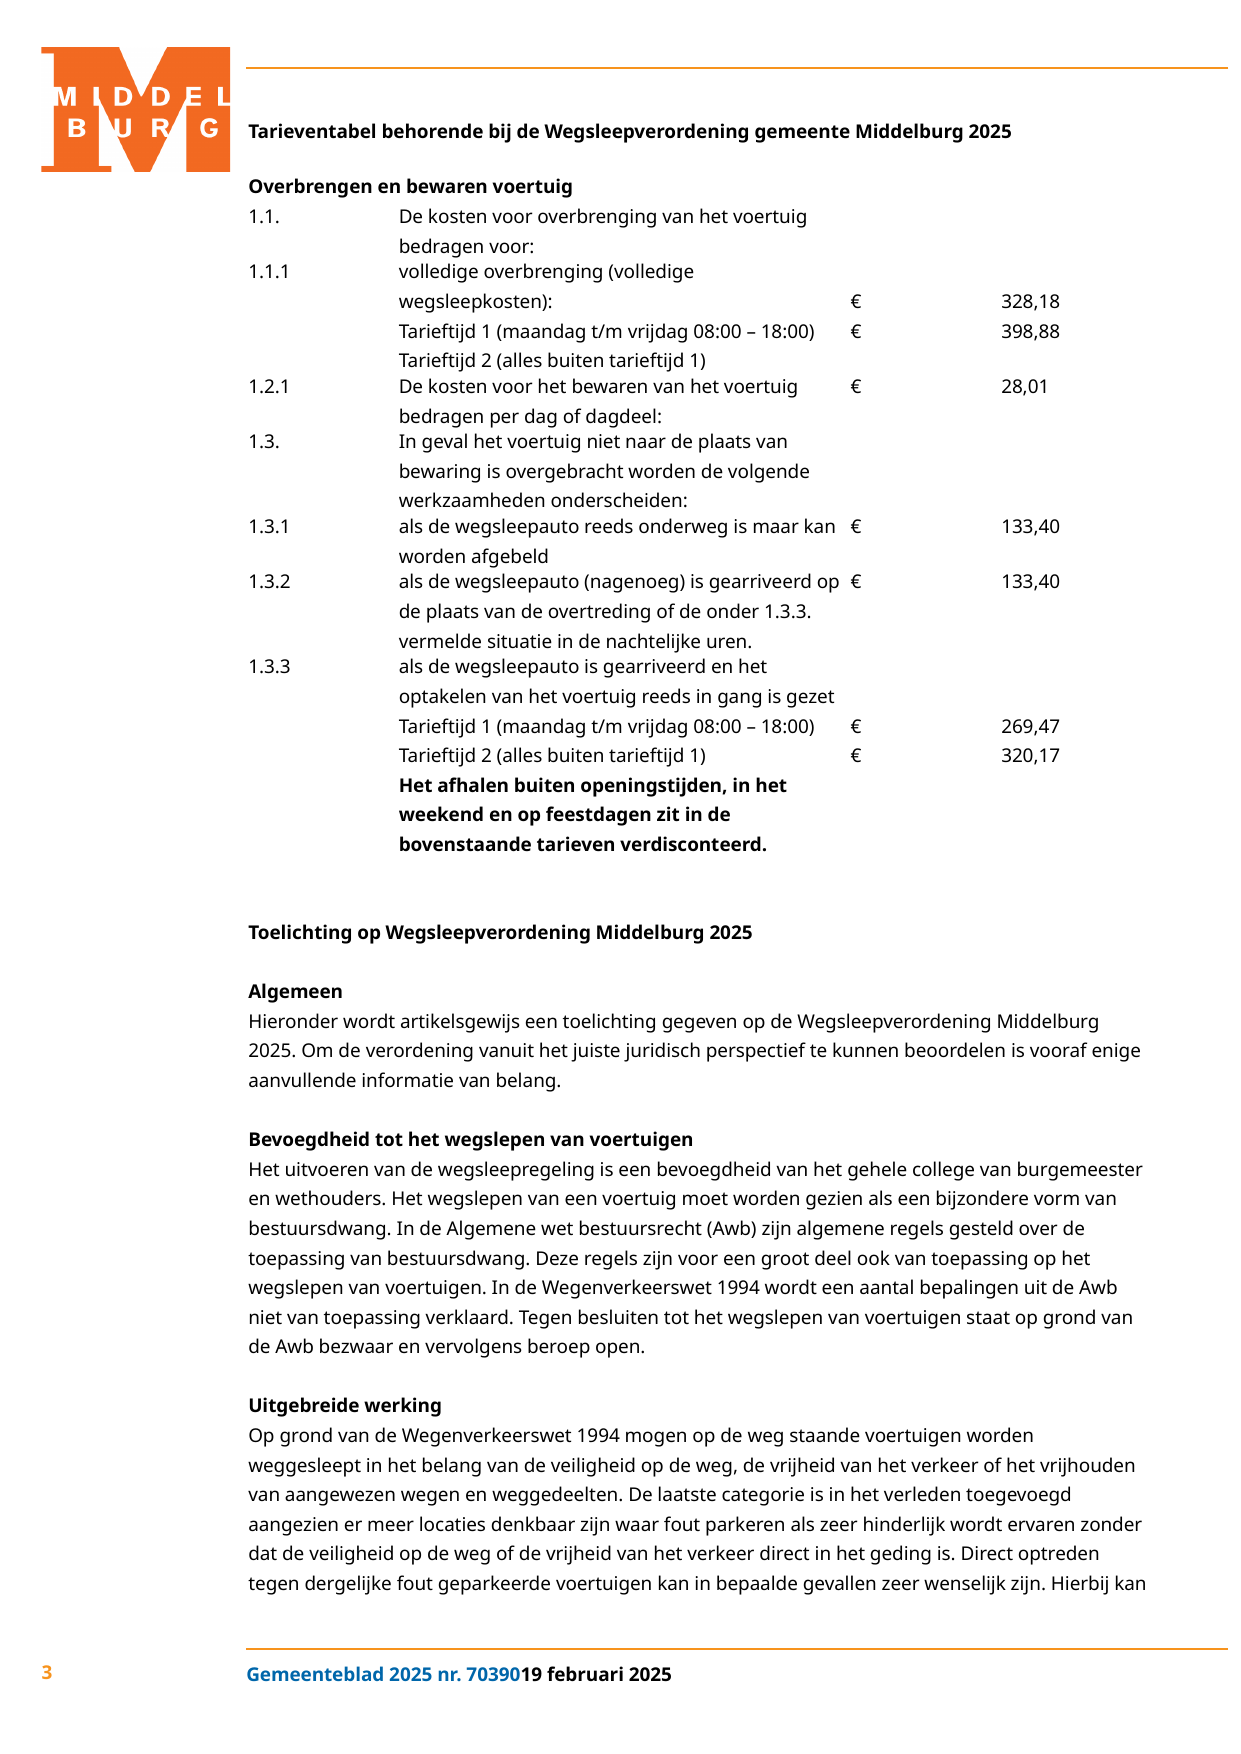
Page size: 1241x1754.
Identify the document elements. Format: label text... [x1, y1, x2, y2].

table_cell 269,47 320,17 [1001, 654, 1152, 857]
table_header 1.1. [248, 204, 398, 259]
table_cell € € [850, 654, 1001, 857]
text Op grond van de Wegenverkeerswet 1994 mogen op de weg staande voertuigen worden weggesleept in het belang van de veiligheid op de weg, de vrijheid van het verkeer of het vrijhouden van aangewezen wegen en weggedeelten. De laatste categorie is in het verleden toegevoegd aangezien er meer locaties denkbaar zijn waar fout parkeren als zeer hinderlijk wordt ervaren zonder dat de veiligheid op de weg of de vrijheid van het verkeer direct in het geding is. Direct optreden tegen dergelijke fout geparkeerde voertuigen kan in bepaalde gevallen zeer wenselijk zijn. Hierbij kan [248, 1422, 1152, 1596]
table_cell [850, 429, 1001, 513]
table_cell 1.3.1 [248, 514, 398, 569]
text Tarieventabel behorende bij de Wegsleepverordening gemeente Middelburg 2025 [248, 116, 1152, 144]
table_cell € [850, 514, 1001, 569]
table_cell als de wegsleepauto reeds onderweg is maar kan worden afgebeld [399, 514, 850, 569]
table_cell [1001, 429, 1152, 513]
text Uitgebreide werking [248, 1393, 1152, 1418]
table_cell 328,18 398,88 [1001, 259, 1152, 373]
table_cell 1.3. [248, 429, 398, 513]
picture [41, 47, 231, 172]
table_cell 28,01 [1001, 373, 1152, 428]
table_cell 1.3.2 [248, 569, 398, 654]
text Hieronder wordt artikelsgewijs een toelichting gegeven op de Wegsleepverordening Middelburg 2025. Om de verordening vanuit het juiste juridisch perspectief te kunnen beoordelen is vooraf enige aanvullende informatie van belang. [248, 1008, 1152, 1093]
table_header [850, 204, 1001, 259]
table_cell € [850, 569, 1001, 654]
table_cell 1.1.1 [248, 259, 398, 373]
text Bevoegdheid tot het wegslepen van voertuigen [248, 1126, 1152, 1152]
text Algemeen [248, 978, 1152, 1004]
table_header [1001, 204, 1152, 259]
table_cell 133,40 [1001, 514, 1152, 569]
text Overbrengen en bewaren voertuig [248, 174, 1152, 199]
table_cell 1.2.1 [248, 373, 398, 428]
table_cell als de wegsleepauto (nagenoeg) is gearriveerd op de plaats van de overtreding of de onder 1.3.3. vermelde situatie in de nachtelijke uren. [399, 569, 850, 654]
table_cell € [850, 373, 1001, 428]
text Toelichting op Wegsleepverordening Middelburg 2025 [248, 919, 1152, 945]
table_cell 1.3.3 [248, 654, 398, 857]
table_cell De kosten voor het bewaren van het voertuig bedragen per dag of dagdeel: [399, 373, 850, 428]
text Het uitvoeren van de wegsleepregeling is een bevoegdheid van het gehele college van burgemeester en wethouders. Het wegslepen van een voertuig moet worden gezien als een bijzondere vorm van bestuursdwang. In de Algemene wet bestuursrecht (Awb) zijn algemene regels gesteld over de toepassing van bestuursdwang. Deze regels zijn voor een groot deel ook van toepassing op het wegslepen van voertuigen. In de Wegenverkeerswet 1994 wordt een aantal bepalingen uit de Awb niet van toepassing verklaard. Tegen besluiten tot het wegslepen van voertuigen staat op grond van de Awb bezwaar en vervolgens beroep open. [248, 1156, 1152, 1359]
table_cell volledige overbrenging (volledige wegsleepkosten): Tarieftijd 1 (maandag t/m vrijdag 08:00 – 18:00) Tarieftijd 2 (alles buiten tarieftijd 1) [399, 259, 850, 373]
table_header De kosten voor overbrenging van het voertuig bedragen voor: [399, 204, 850, 259]
table_cell 133,40 [1001, 569, 1152, 654]
table_cell In geval het voertuig niet naar de plaats van bewaring is overgebracht worden de volgende werkzaamheden onderscheiden: [399, 429, 850, 513]
table_cell als de wegsleepauto is gearriveerd en het optakelen van het voertuig reeds in gang is gezet Tarieftijd 1 (maandag t/m vrijdag 08:00 – 18:00) Tarieftijd 2 (alles buiten tarieftijd 1) Het afhalen buiten openingstijden, in het weekend en op feestdagen zit in de bovenstaande tarieven verdisconteerd. [399, 654, 850, 857]
table_cell € € [850, 259, 1001, 373]
